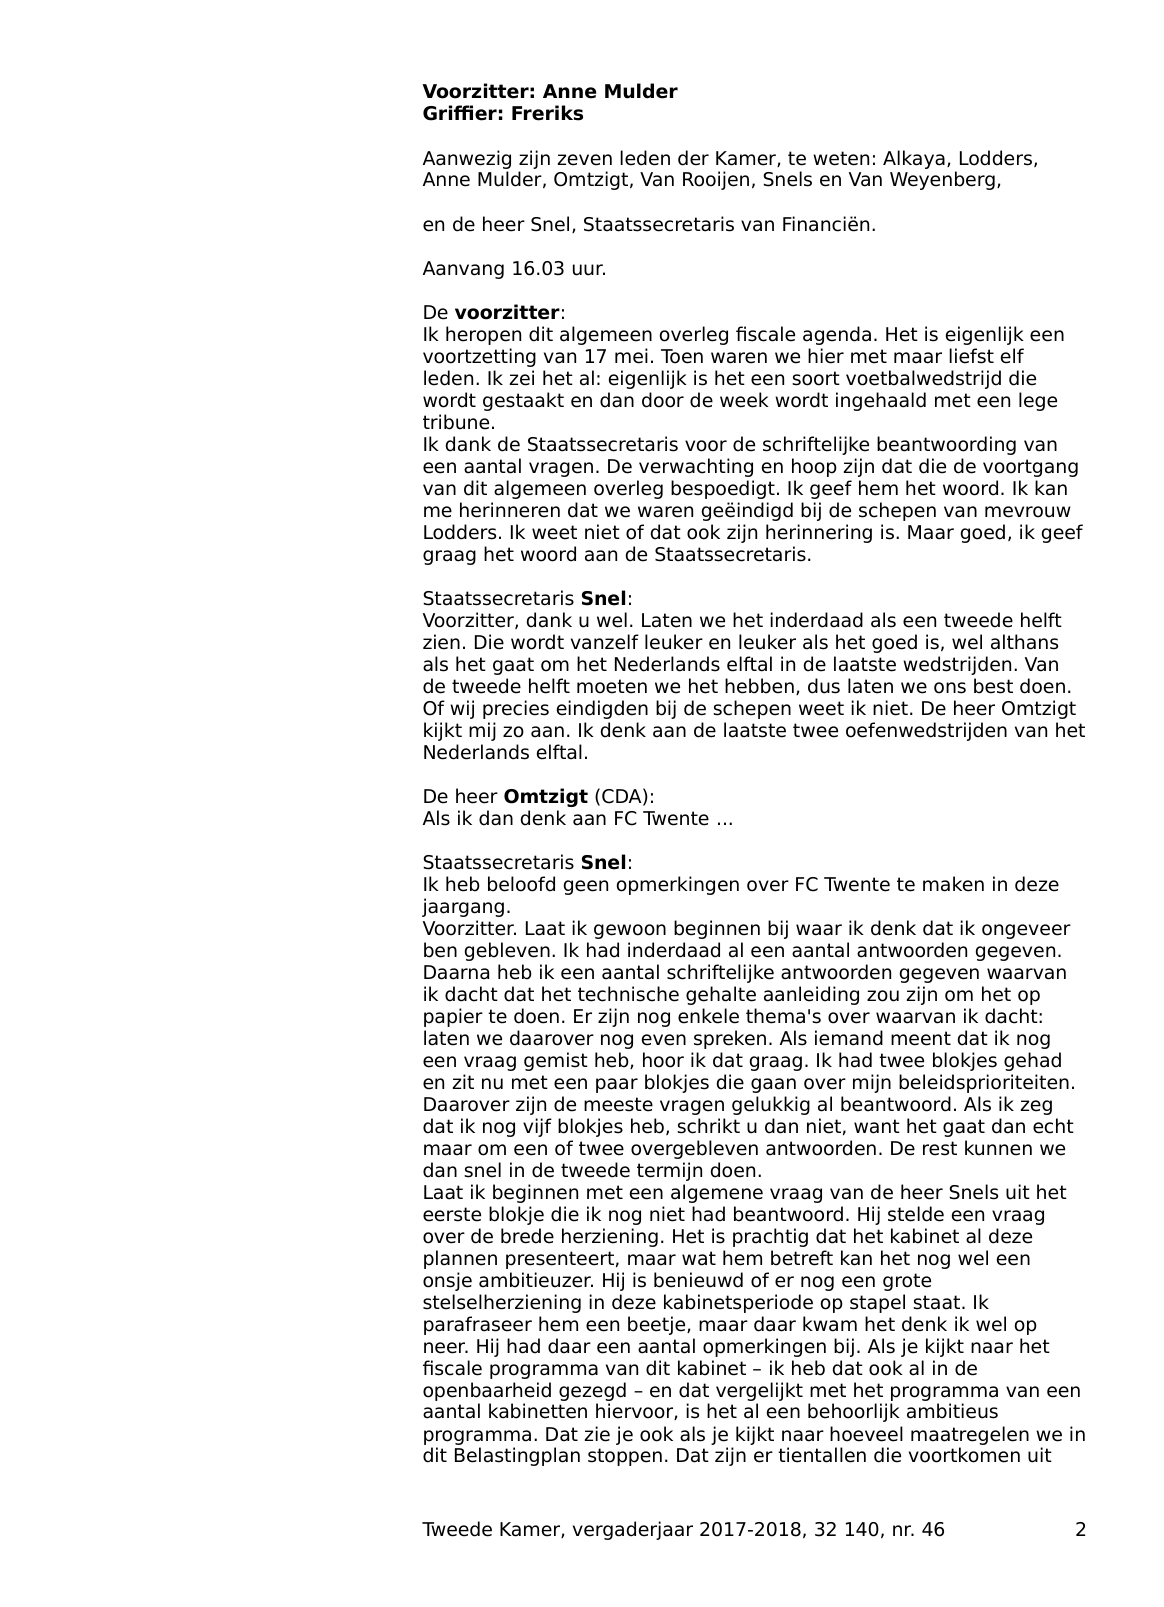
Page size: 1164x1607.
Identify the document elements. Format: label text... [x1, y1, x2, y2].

text Ik dank de Staatssecretaris voor de schriftelijke beantwoording van een aantal vragen. De verwachting en hoop zijn dat die de voortgang van dit algemeen overleg bespoedigt. Ik geef hem het woord. Ik kan me herinneren dat we waren geëindigd bij de schepen van mevrouw Lodders. Ik weet niet of dat ook zijn herinnering is. Maar goed, ik geef graag het woord aan de Staatssecretaris. [422, 434, 1087, 566]
text De heer Omtzigt (CDA): [422, 786, 1087, 808]
text Aanwezig zijn zeven leden der Kamer, te weten: Alkaya, Lodders, Anne Mulder, Omtzigt, Van Rooijen, Snels en Van Weyenberg, [422, 147, 1087, 191]
text Laat ik beginnen met een algemene vraag van de heer Snels uit het eerste blokje die ik nog niet had beantwoord. Hij stelde een vraag over de brede herziening. Het is prachtig dat het kabinet al deze plannen presenteert, maar wat hem betreft kan het nog wel een onsje ambitieuzer. Hij is benieuwd of er nog een grote stelselherziening in deze kabinetsperiode op stapel staat. Ik parafraseer hem een beetje, maar daar kwam het denk ik wel op neer. Hij had daar een aantal opmerkingen bij. Als je kijkt naar het fiscale programma van dit kabinet – ik heb dat ook al in de openbaarheid gezegd – en dat vergelijkt met het programma van een aantal kabinetten hiervoor, is het al een behoorlijk ambitieus programma. Dat zie je ook als je kijkt naar hoeveel maatregelen we in dit Belastingplan stoppen. Dat zijn er tientallen die voortkomen uit [422, 1182, 1087, 1467]
text De voorzitter: [422, 302, 1087, 324]
text Staatssecretaris Snel: [422, 588, 1087, 610]
text Aanvang 16.03 uur. [422, 258, 1087, 280]
text en de heer Snel, Staatssecretaris van Financiën. [422, 213, 1087, 236]
text Voorzitter: Anne Mulder [422, 81, 1087, 103]
text Voorzitter, dank u wel. Laten we het inderdaad als een tweede helft zien. Die wordt vanzelf leuker en leuker als het goed is, wel althans als het gaat om het Nederlands elftal in de laatste wedstrijden. Van de tweede helft moeten we het hebben, dus laten we ons best doen. Of wij precies eindigden bij de schepen weet ik niet. De heer Omtzigt kijkt mij zo aan. Ik denk aan de laatste twee oefenwedstrijden van het Nederlands elftal. [422, 610, 1087, 764]
text Voorzitter. Laat ik gewoon beginnen bij waar ik denk dat ik ongeveer ben gebleven. Ik had inderdaad al een aantal antwoorden gegeven. Daarna heb ik een aantal schriftelijke antwoorden gegeven waarvan ik dacht dat het technische gehalte aanleiding zou zijn om het op papier te doen. Er zijn nog enkele thema's over waarvan ik dacht: laten we daarover nog even spreken. Als iemand meent dat ik nog een vraag gemist heb, hoor ik dat graag. Ik had twee blokjes gehad en zit nu met een paar blokjes die gaan over mijn beleidsprioriteiten. Daarover zijn de meeste vragen gelukkig al beantwoord. Als ik zeg dat ik nog vijf blokjes heb, schrikt u dan niet, want het gaat dan echt maar om een of twee overgebleven antwoorden. De rest kunnen we dan snel in de tweede termijn doen. [422, 918, 1087, 1182]
text Ik heropen dit algemeen overleg fiscale agenda. Het is eigenlijk een voortzetting van 17 mei. Toen waren we hier met maar liefst elf leden. Ik zei het al: eigenlijk is het een soort voetbalwedstrijd die wordt gestaakt en dan door de week wordt ingehaald met een lege tribune. [422, 324, 1087, 434]
text Griffier: Freriks [422, 103, 1087, 125]
text Staatssecretaris Snel: [422, 852, 1087, 874]
text Ik heb beloofd geen opmerkingen over FC Twente te maken in deze jaargang. [422, 874, 1087, 918]
text Als ik dan denk aan FC Twente ... [422, 808, 1087, 830]
